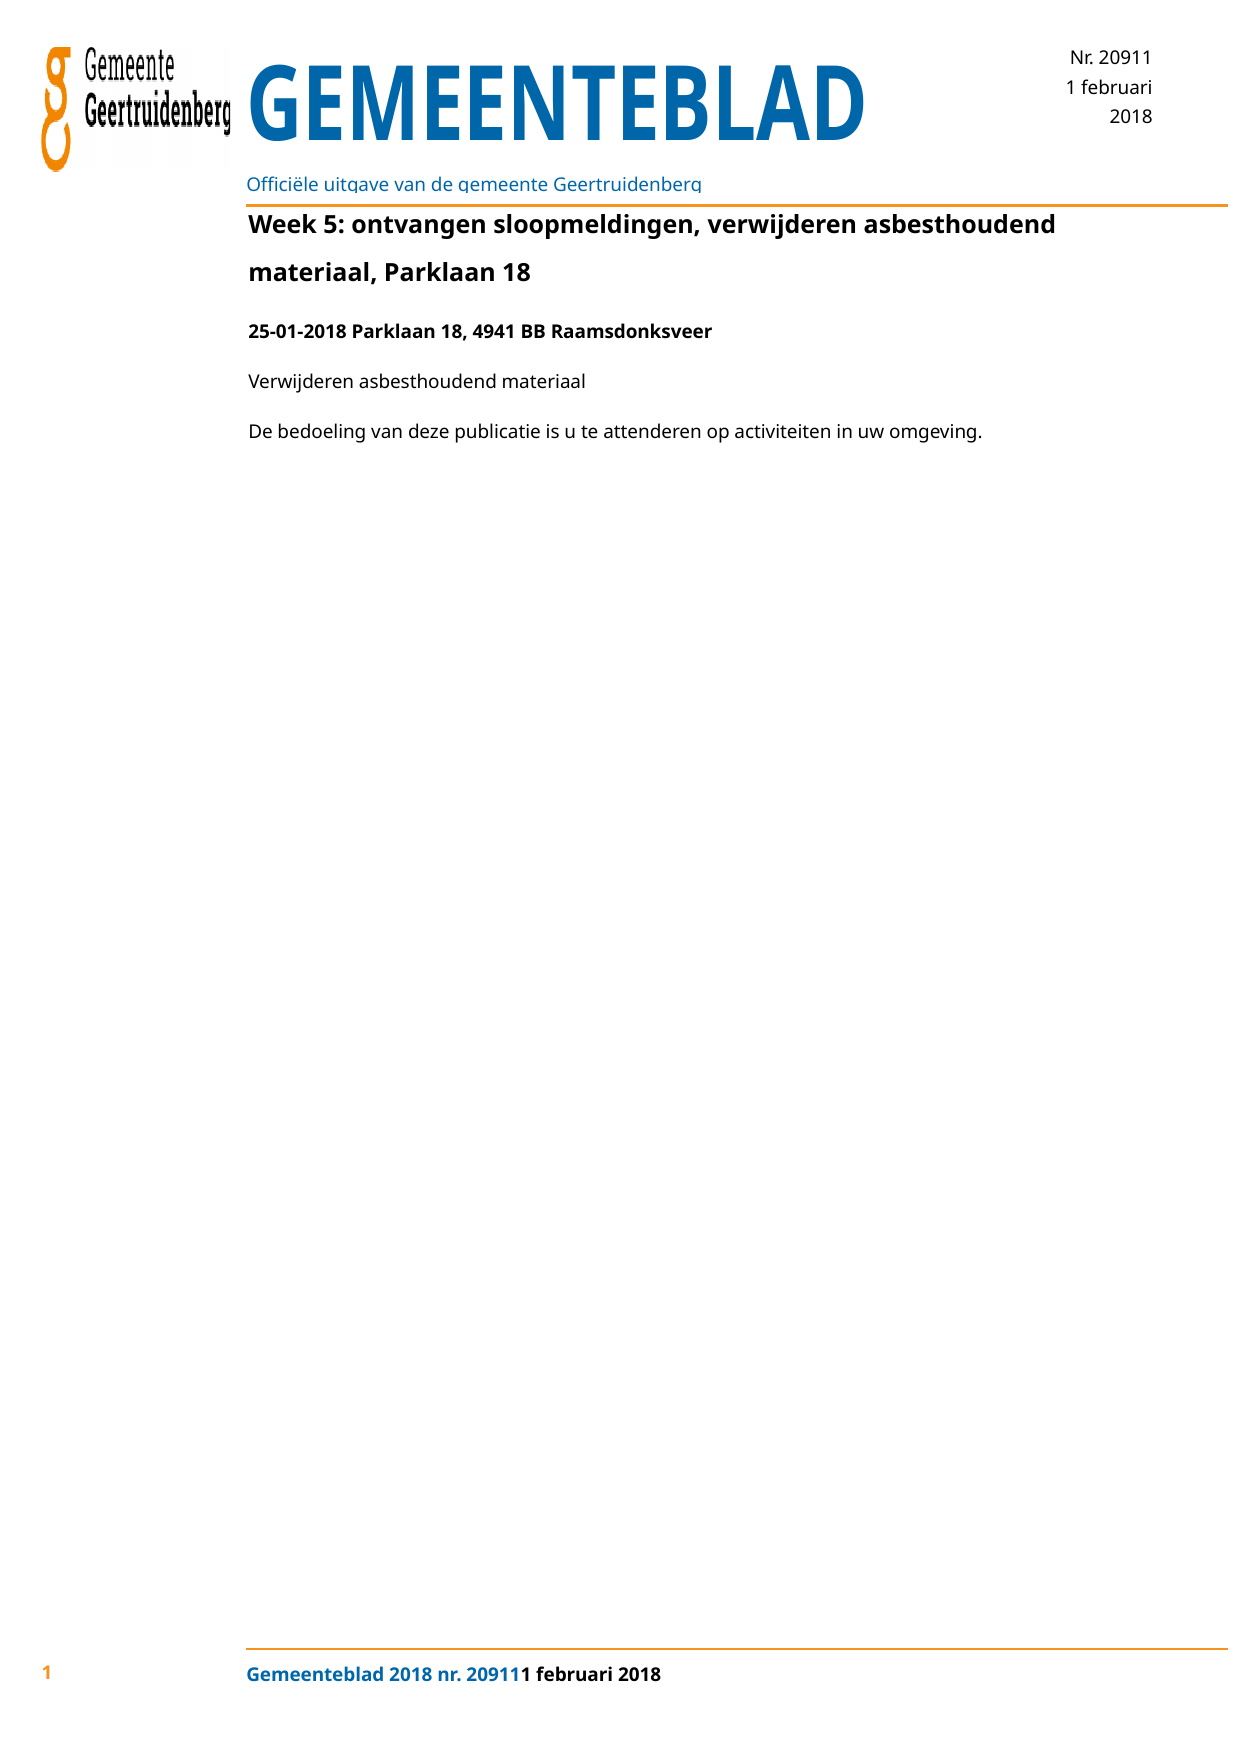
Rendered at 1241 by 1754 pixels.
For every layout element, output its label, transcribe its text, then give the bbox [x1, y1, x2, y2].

text Verwijderen asbesthoudend materiaal [248, 368, 1152, 394]
text De bedoeling van deze publicatie is u te attenderen op activiteiten in uw omgeving. [248, 419, 1152, 444]
text Week 5: ontvangen sloopmeldingen, verwijderen asbesthoudend materiaal, Parklaan 18 [248, 207, 1152, 288]
picture [41, 47, 231, 172]
text 25-01-2018 Parklaan 18, 4941 BB Raamsdonksveer [248, 318, 1152, 344]
